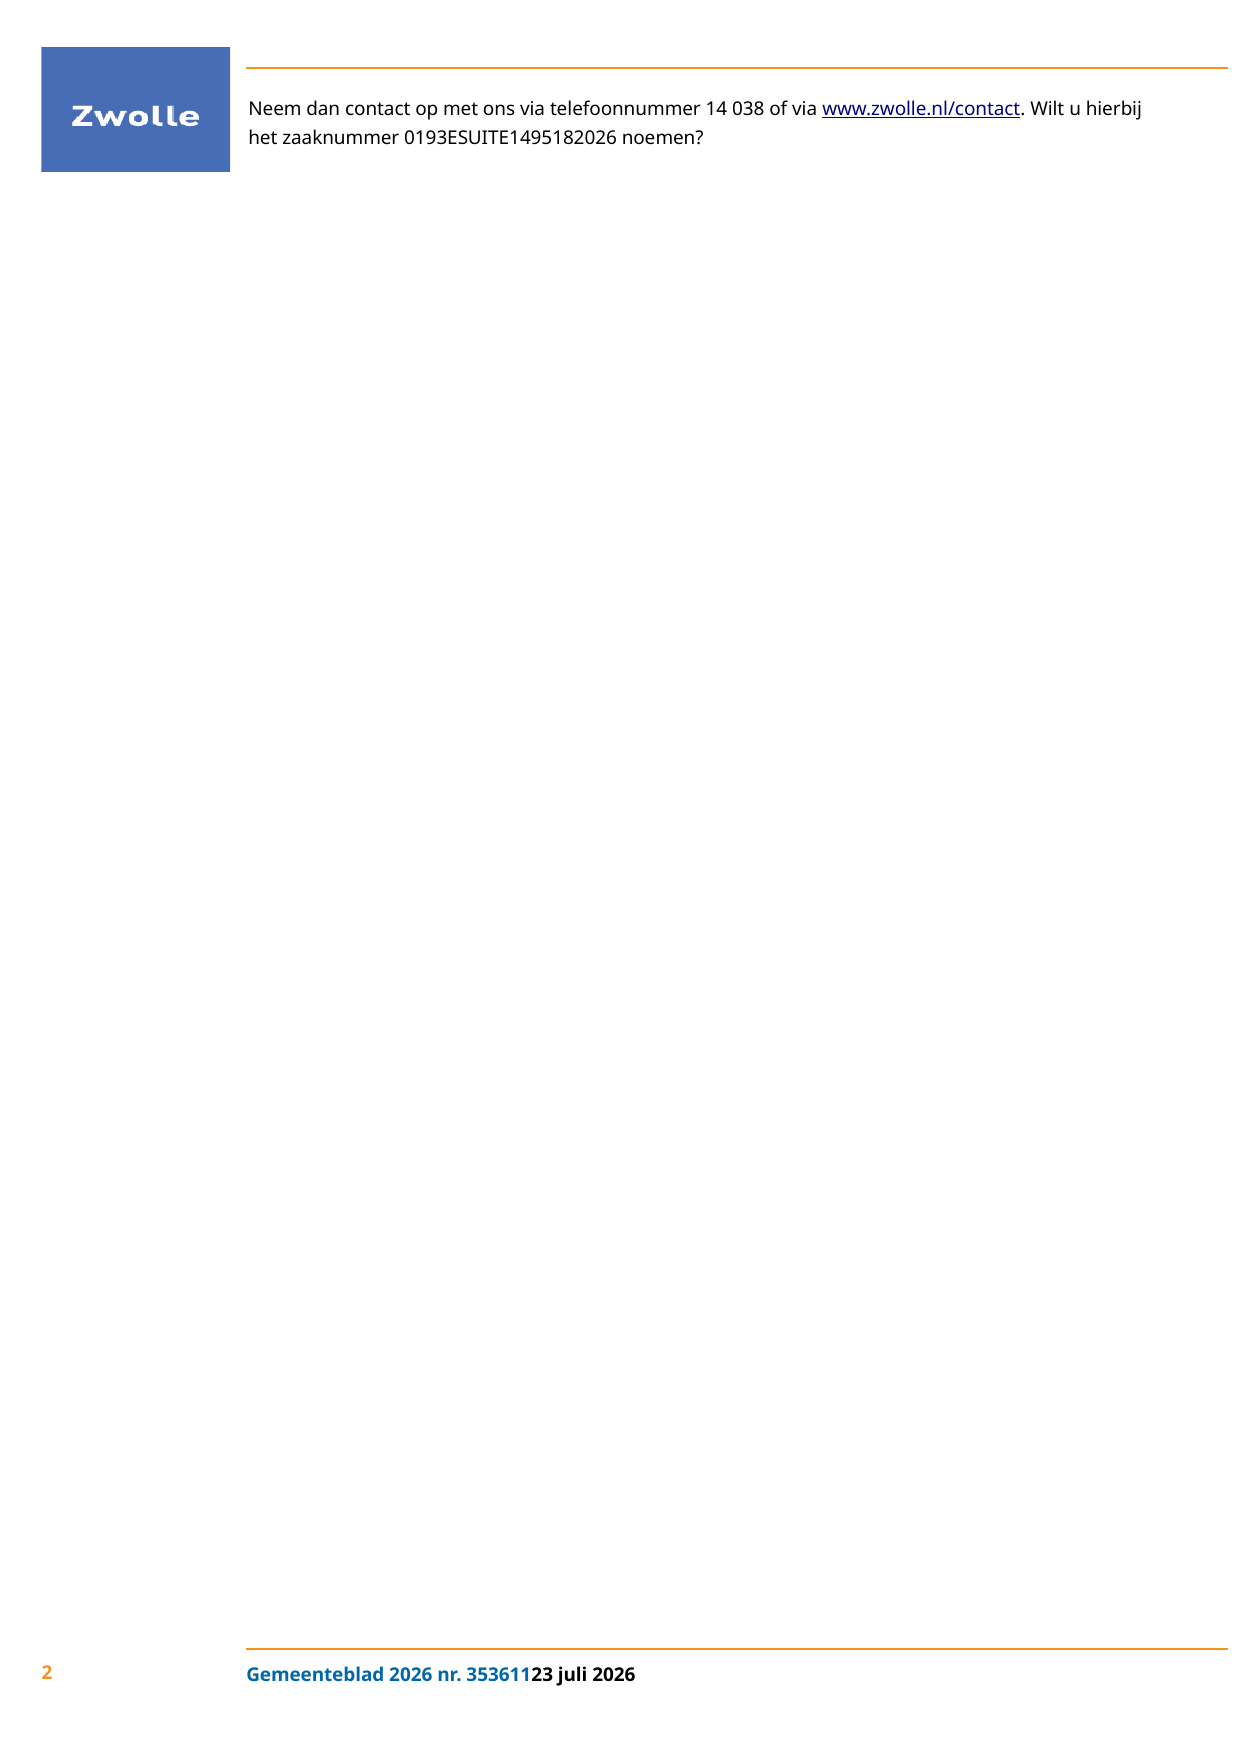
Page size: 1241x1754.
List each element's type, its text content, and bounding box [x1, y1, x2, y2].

picture [41, 47, 231, 172]
text Neem dan contact op met ons via telefoonnummer 14 038 of via www.zwolle.nl/contact. Wilt u hierbij het zaaknummer 0193ESUITE1495182026 noemen? [248, 95, 1152, 150]
